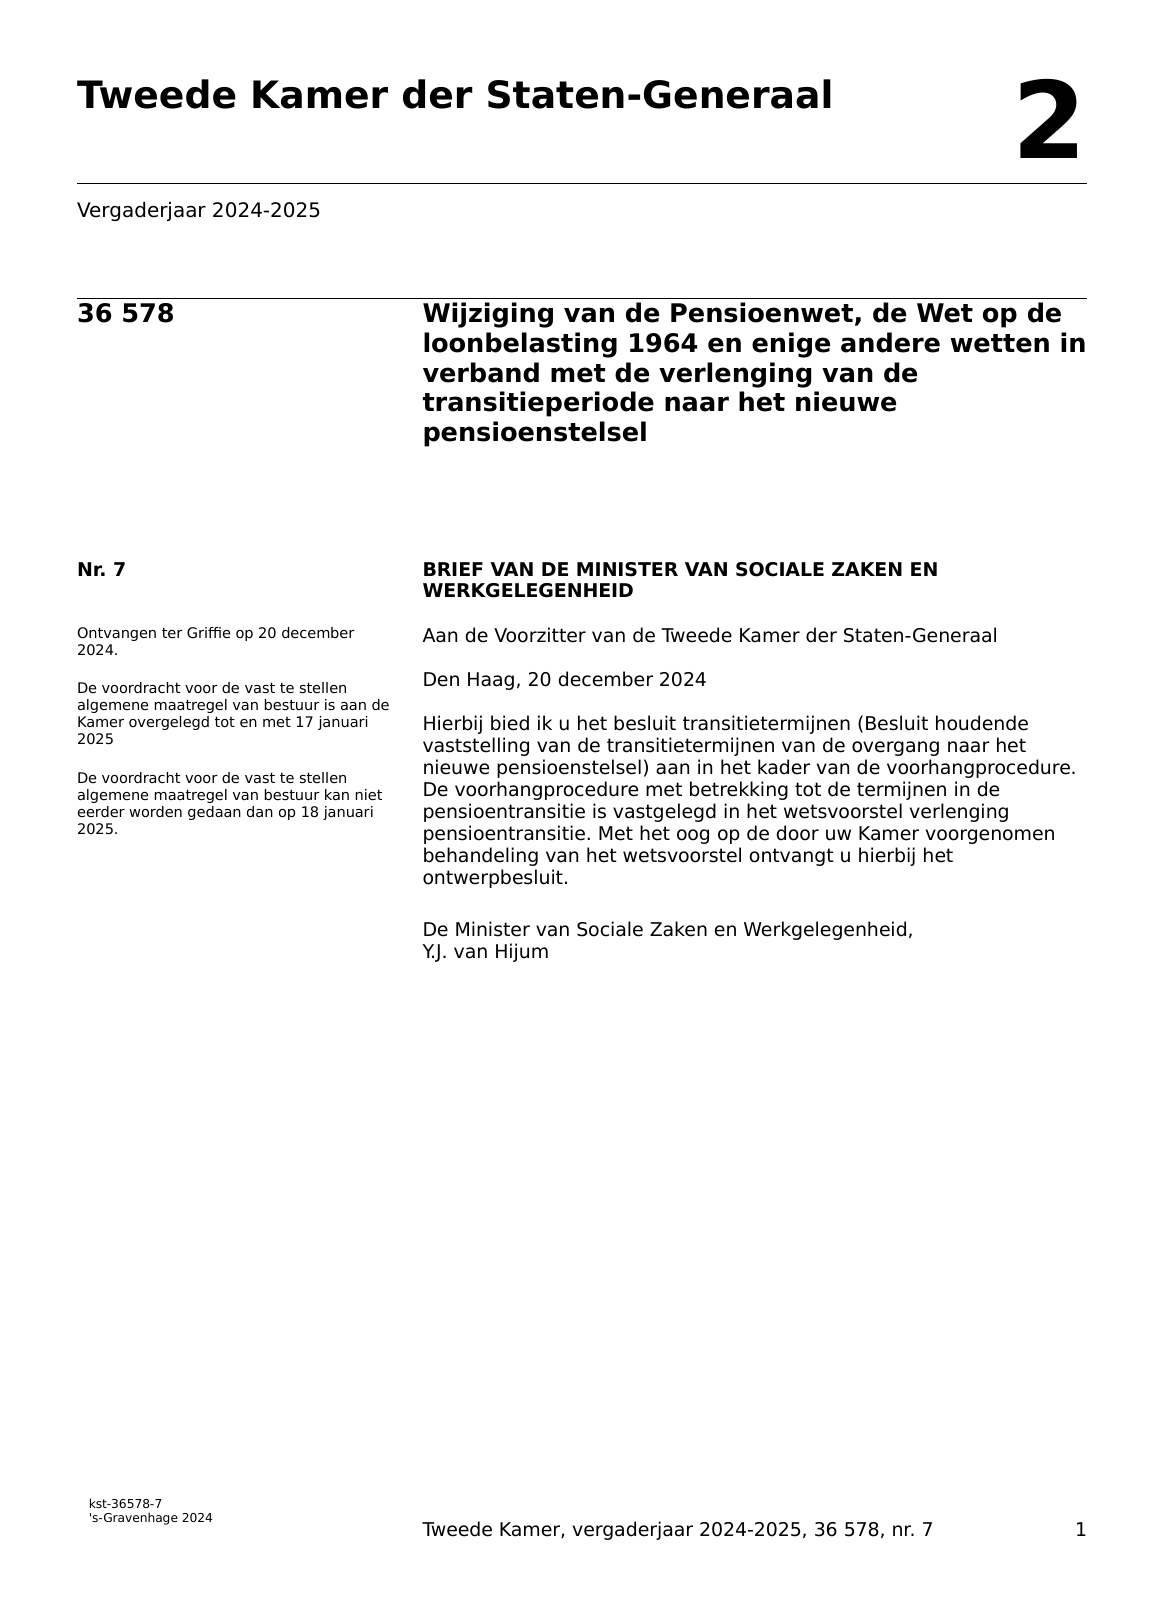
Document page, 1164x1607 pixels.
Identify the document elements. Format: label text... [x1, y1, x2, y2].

subtitle 36 578 Wijziging van de Pensioenwet, de Wet op de loonbelasting 1964 en enige andere wetten in verband met de verlenging van de transitieperiode naar het nieuwe pensioenstelsel [77, 299, 1087, 447]
subtitle Nr. 7 BRIEF VAN DE MINISTER VAN SOCIALE ZAKEN EN WERKGELEGENHEID [77, 558, 1087, 602]
table_cell Vergaderjaar 2024-2025 [77, 184, 1087, 298]
text De Minister van Sociale Zaken en Werkgelegenheid, Y.J. van Hijum [422, 919, 1087, 963]
text [77, 658, 399, 681]
text kst-36578-7 [88, 1497, 323, 1511]
text De voordracht voor de vast te stellen algemene maatregel van bestuur is aan de Kamer overgelegd tot en met 17 januari 2025 [77, 681, 399, 748]
text [77, 748, 399, 770]
text De voordracht voor de vast te stellen algemene maatregel van bestuur kan niet eerder worden gedaan dan op 18 januari 2025. [77, 770, 399, 838]
text Ontvangen ter Griffie op 20 december 2024. [77, 624, 399, 658]
table_header 2 [886, 59, 1087, 183]
text Hierbij bied ik u het besluit transitietermijnen (Besluit houdende vaststelling van de transitietermijnen van de overgang naar het nieuwe pensioenstelsel) aan in het kader van de voorhangprocedure. De voorhangprocedure met betrekking tot de termijnen in de pensioentransitie is vastgelegd in het wetsvoorstel verlenging pensioentransitie. Met het oog op de door uw Kamer voorgenomen behandeling van het wetsvoorstel ontvangt u hierbij het ontwerpbesluit. [422, 713, 1087, 889]
text Aan de Voorzitter van de Tweede Kamer der Staten-Generaal [422, 624, 1087, 647]
text 's-Gravenhage 2024 [88, 1511, 323, 1525]
text Den Haag, 20 december 2024 [422, 669, 1087, 691]
table_header Tweede Kamer der Staten-Generaal [77, 59, 886, 183]
